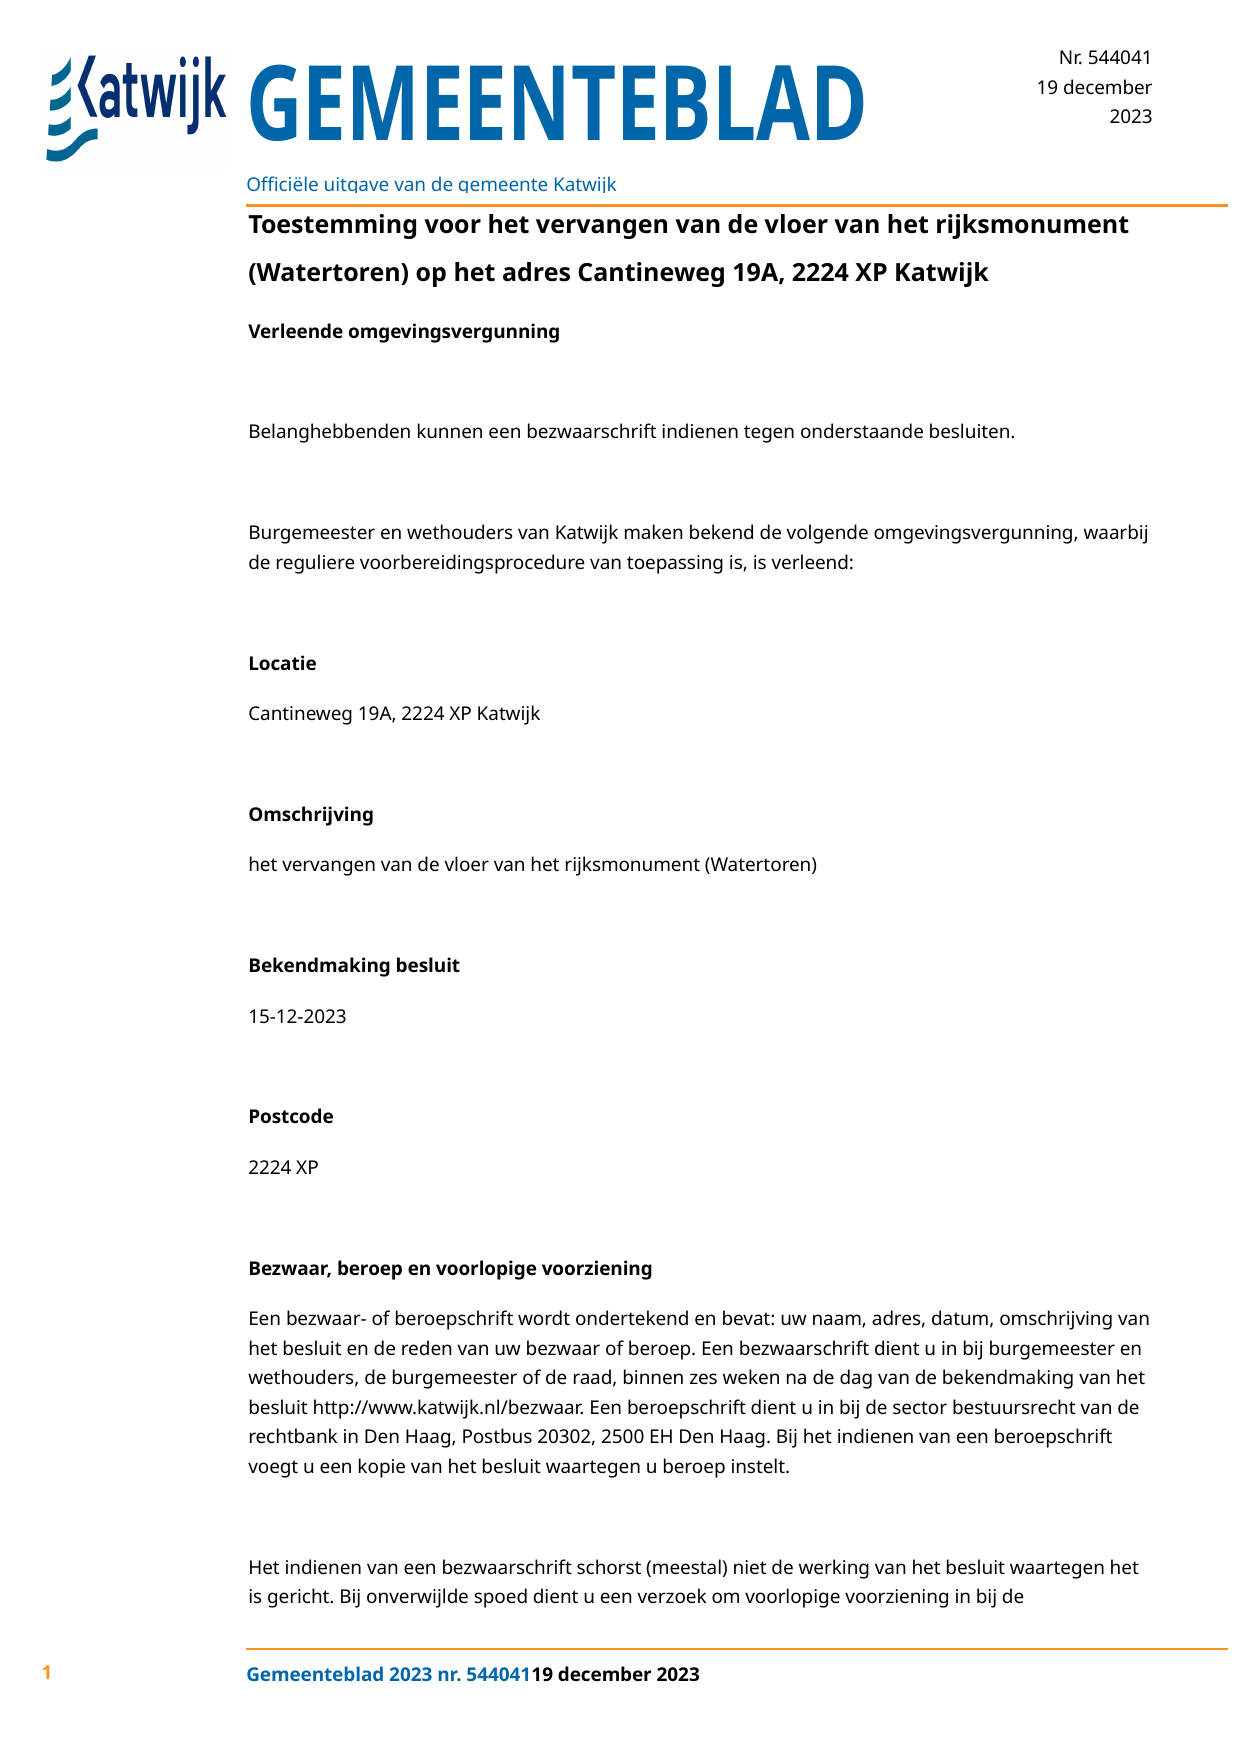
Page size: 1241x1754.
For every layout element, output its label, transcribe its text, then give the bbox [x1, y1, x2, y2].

text 15-12-2023 [248, 1003, 1152, 1029]
text Locatie [248, 650, 1152, 676]
text Postcode [248, 1104, 1152, 1129]
text Een bezwaar- of beroepschrift wordt ondertekend en bevat: uw naam, adres, datum, omschrijving van het besluit en de reden van uw bezwaar of beroep. Een bezwaarschrift dient u in bij burgemeester en wethouders, de burgemeester of de raad, binnen zes weken na de dag van de bekendmaking van het besluit http://www.katwijk.nl/bezwaar. Een beroepschrift dient u in bij de sector bestuursrecht van de rechtbank in Den Haag, Postbus 20302, 2500 EH Den Haag. Bij het indienen van een beroepschrift voegt u een kopie van het besluit waartegen u beroep instelt. [248, 1305, 1152, 1479]
text Het indienen van een bezwaarschrift schorst (meestal) niet de werking van het besluit waartegen het is gericht. Bij onverwijlde spoed dient u een verzoek om voorlopige voorziening in bij de [248, 1554, 1152, 1609]
text Burgemeester en wethouders van Katwijk maken bekend de volgende omgevingsvergunning, waarbij de reguliere voorbereidingsprocedure van toepassing is, is verleend: [248, 519, 1152, 575]
text het vervangen van de vloer van het rijksmonument (Watertoren) [248, 852, 1152, 877]
text Bekendmaking besluit [248, 952, 1152, 978]
picture [41, 47, 231, 172]
text Belanghebbenden kunnen een bezwaarschrift indienen tegen onderstaande besluiten. [248, 419, 1152, 444]
text Omschrijving [248, 801, 1152, 827]
text Verleende omgevingsvergunning [248, 318, 1152, 344]
text Toestemming voor het vervangen van de vloer van het rijksmonument (Watertoren) op het adres Cantineweg 19A, 2224 XP Katwijk [248, 207, 1152, 288]
text Bezwaar, beroep en voorlopige voorziening [248, 1255, 1152, 1281]
text Cantineweg 19A, 2224 XP Katwijk [248, 700, 1152, 726]
text 2224 XP [248, 1154, 1152, 1180]
